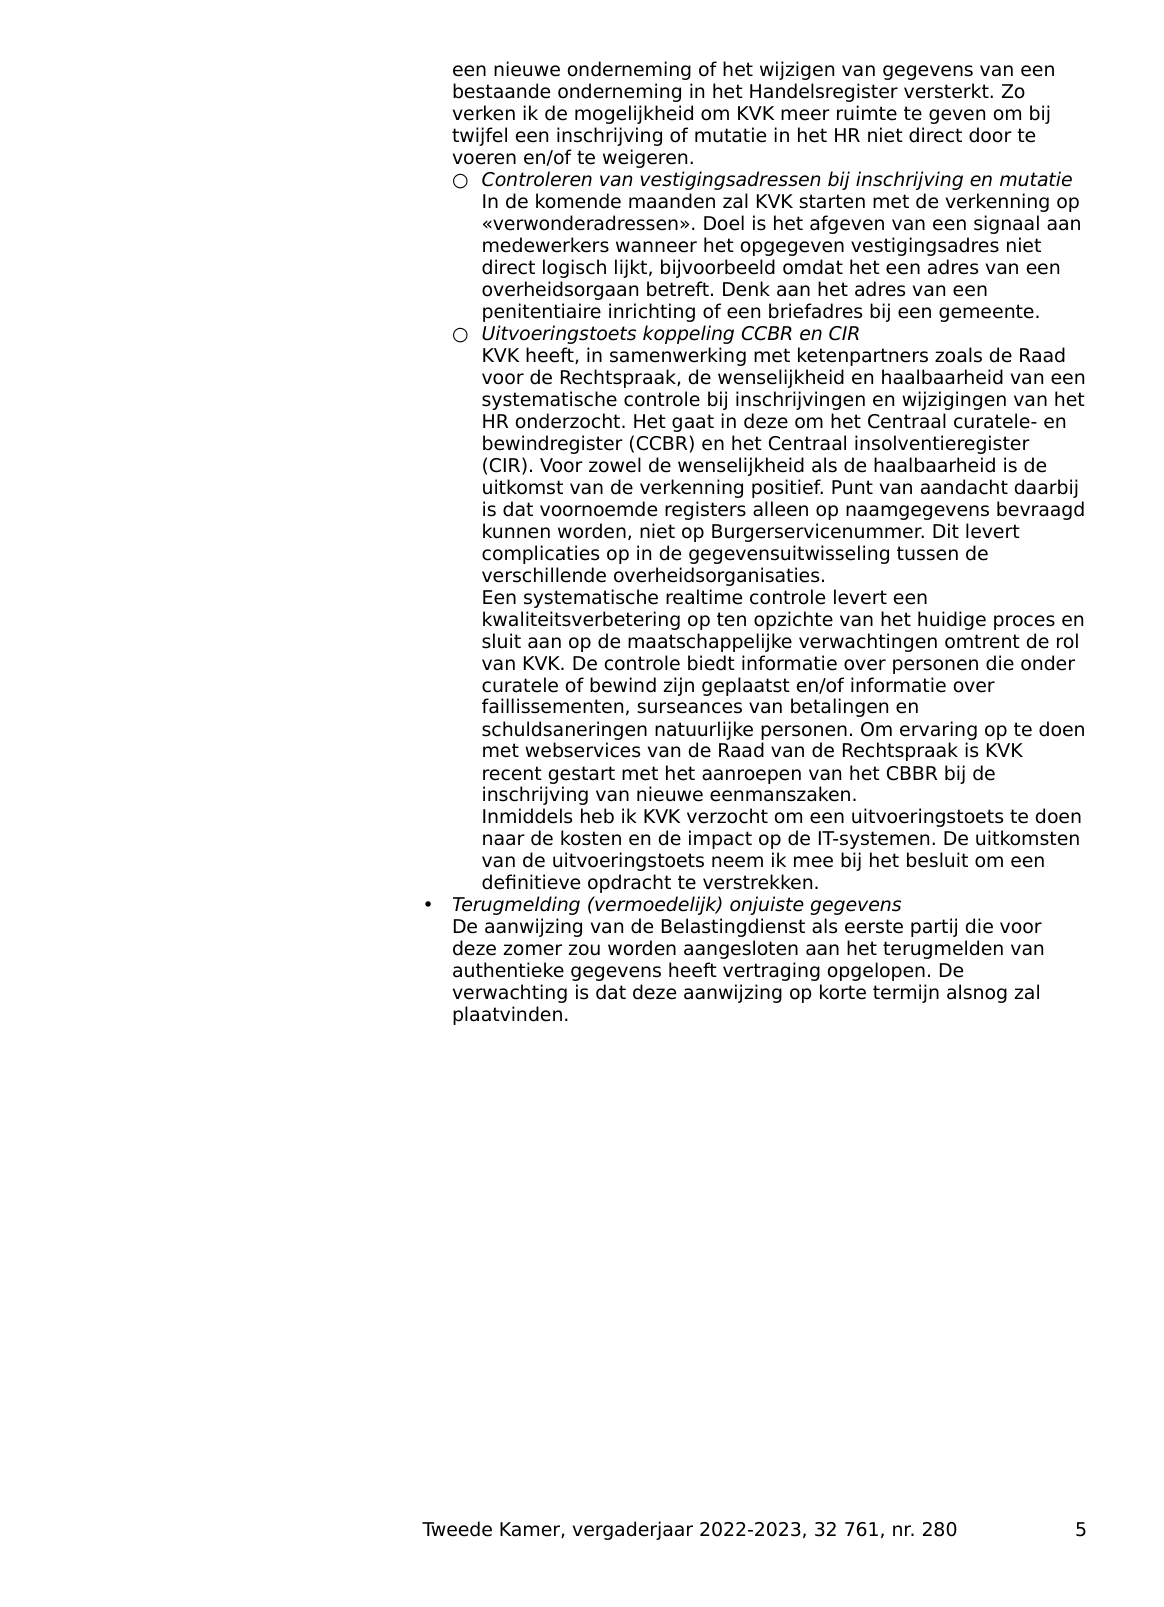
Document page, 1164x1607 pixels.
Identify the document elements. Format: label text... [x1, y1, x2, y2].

text ○ Uitvoeringstoets koppeling CCBR en CIR [452, 323, 1087, 345]
text ○ Controleren van vestigingsadressen bij inschrijving en mutatie [452, 169, 1087, 191]
text een nieuwe onderneming of het wijzigen van gegevens van een bestaande onderneming in het Handelsregister versterkt. Zo verken ik de mogelijkheid om KVK meer ruimte te geven om bij twijfel een inschrijving of mutatie in het HR niet direct door te voeren en/of te weigeren. [452, 59, 1087, 169]
text In de komende maanden zal KVK starten met de verkenning op «verwonderadressen». Doel is het afgeven van een signaal aan medewerkers wanneer het opgegeven vestigingsadres niet direct logisch lijkt, bijvoorbeeld omdat het een adres van een overheidsorgaan betreft. Denk aan het adres van een penitentiaire inrichting of een briefadres bij een gemeente. [481, 191, 1087, 323]
text Inmiddels heb ik KVK verzocht om een uitvoeringstoets te doen naar de kosten en de impact op de IT-systemen. De uitkomsten van de uitvoeringstoets neem ik mee bij het besluit om een definitieve opdracht te verstrekken. [481, 806, 1087, 894]
text Een systematische realtime controle levert een kwaliteitsverbetering op ten opzichte van het huidige proces en sluit aan op de maatschappelijke verwachtingen omtrent de rol van KVK. De controle biedt informatie over personen die onder curatele of bewind zijn geplaatst en/of informatie over faillissementen, surseances van betalingen en schuldsaneringen natuurlijke personen. Om ervaring op te doen met webservices van de Raad van de Rechtspraak is KVK recent gestart met het aanroepen van het CBBR bij de inschrijving van nieuwe eenmanszaken. [481, 587, 1087, 806]
text KVK heeft, in samenwerking met ketenpartners zoals de Raad voor de Rechtspraak, de wenselijkheid en haalbaarheid van een systematische controle bij inschrijvingen en wijzigingen van het HR onderzocht. Het gaat in deze om het Centraal curatele- en bewindregister (CCBR) en het Centraal insolventieregister (CIR). Voor zowel de wenselijkheid als de haalbaarheid is de uitkomst van de verkenning positief. Punt van aandacht daarbij is dat voornoemde registers alleen op naamgegevens bevraagd kunnen worden, niet op Burgerservicenummer. Dit levert complicaties op in de gegevensuitwisseling tussen de verschillende overheidsorganisaties. [481, 345, 1087, 587]
text De aanwijzing van de Belastingdienst als eerste partij die voor deze zomer zou worden aangesloten aan het terugmelden van authentieke gegevens heeft vertraging opgelopen. De verwachting is dat deze aanwijzing op korte termijn alsnog zal plaatvinden. [452, 916, 1087, 1026]
text • Terugmelding (vermoedelijk) onjuiste gegevens [422, 894, 1087, 916]
